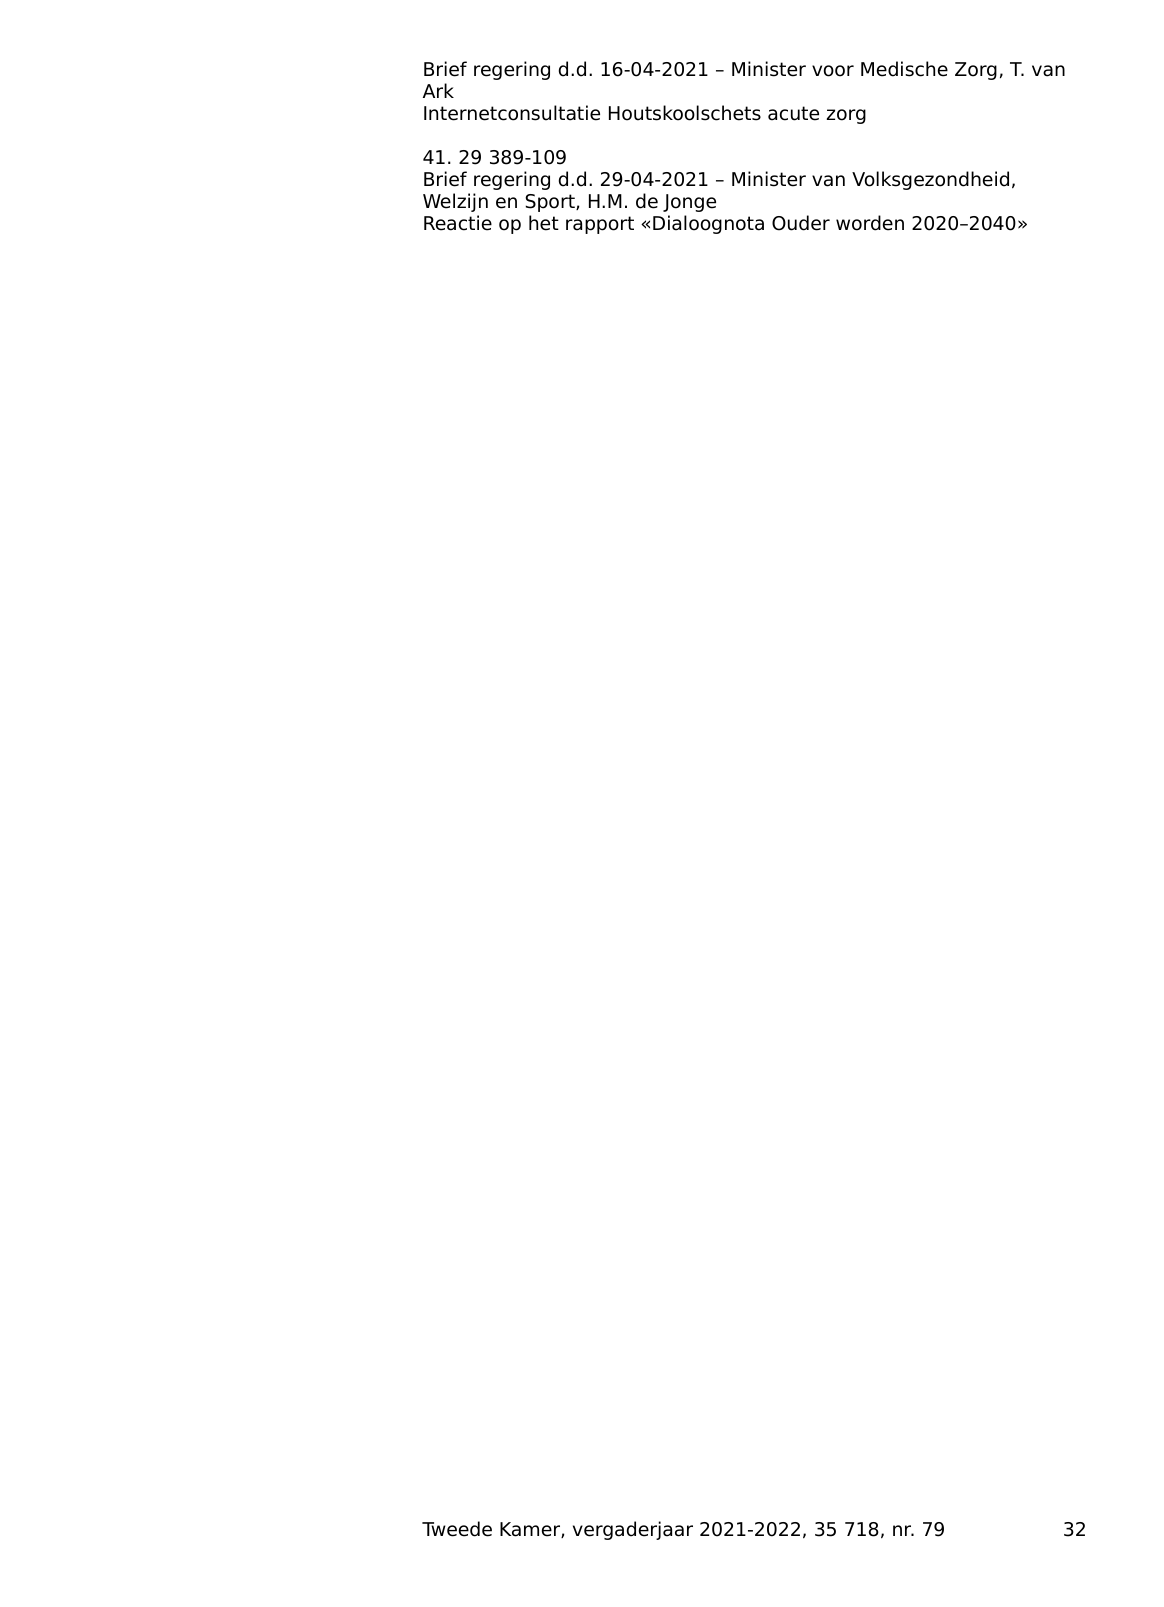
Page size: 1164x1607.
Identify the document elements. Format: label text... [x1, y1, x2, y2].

text Reactie op het rapport «Dialoognota Ouder worden 2020–2040» [422, 213, 1087, 235]
text Brief regering d.d. 16-04-2021 – Minister voor Medische Zorg, T. van Ark [422, 59, 1087, 103]
text Internetconsultatie Houtskoolschets acute zorg [422, 103, 1087, 125]
text Brief regering d.d. 29-04-2021 – Minister van Volksgezondheid, Welzijn en Sport, H.M. de Jonge [422, 169, 1087, 213]
text 41. 29 389-109 [422, 147, 1087, 169]
